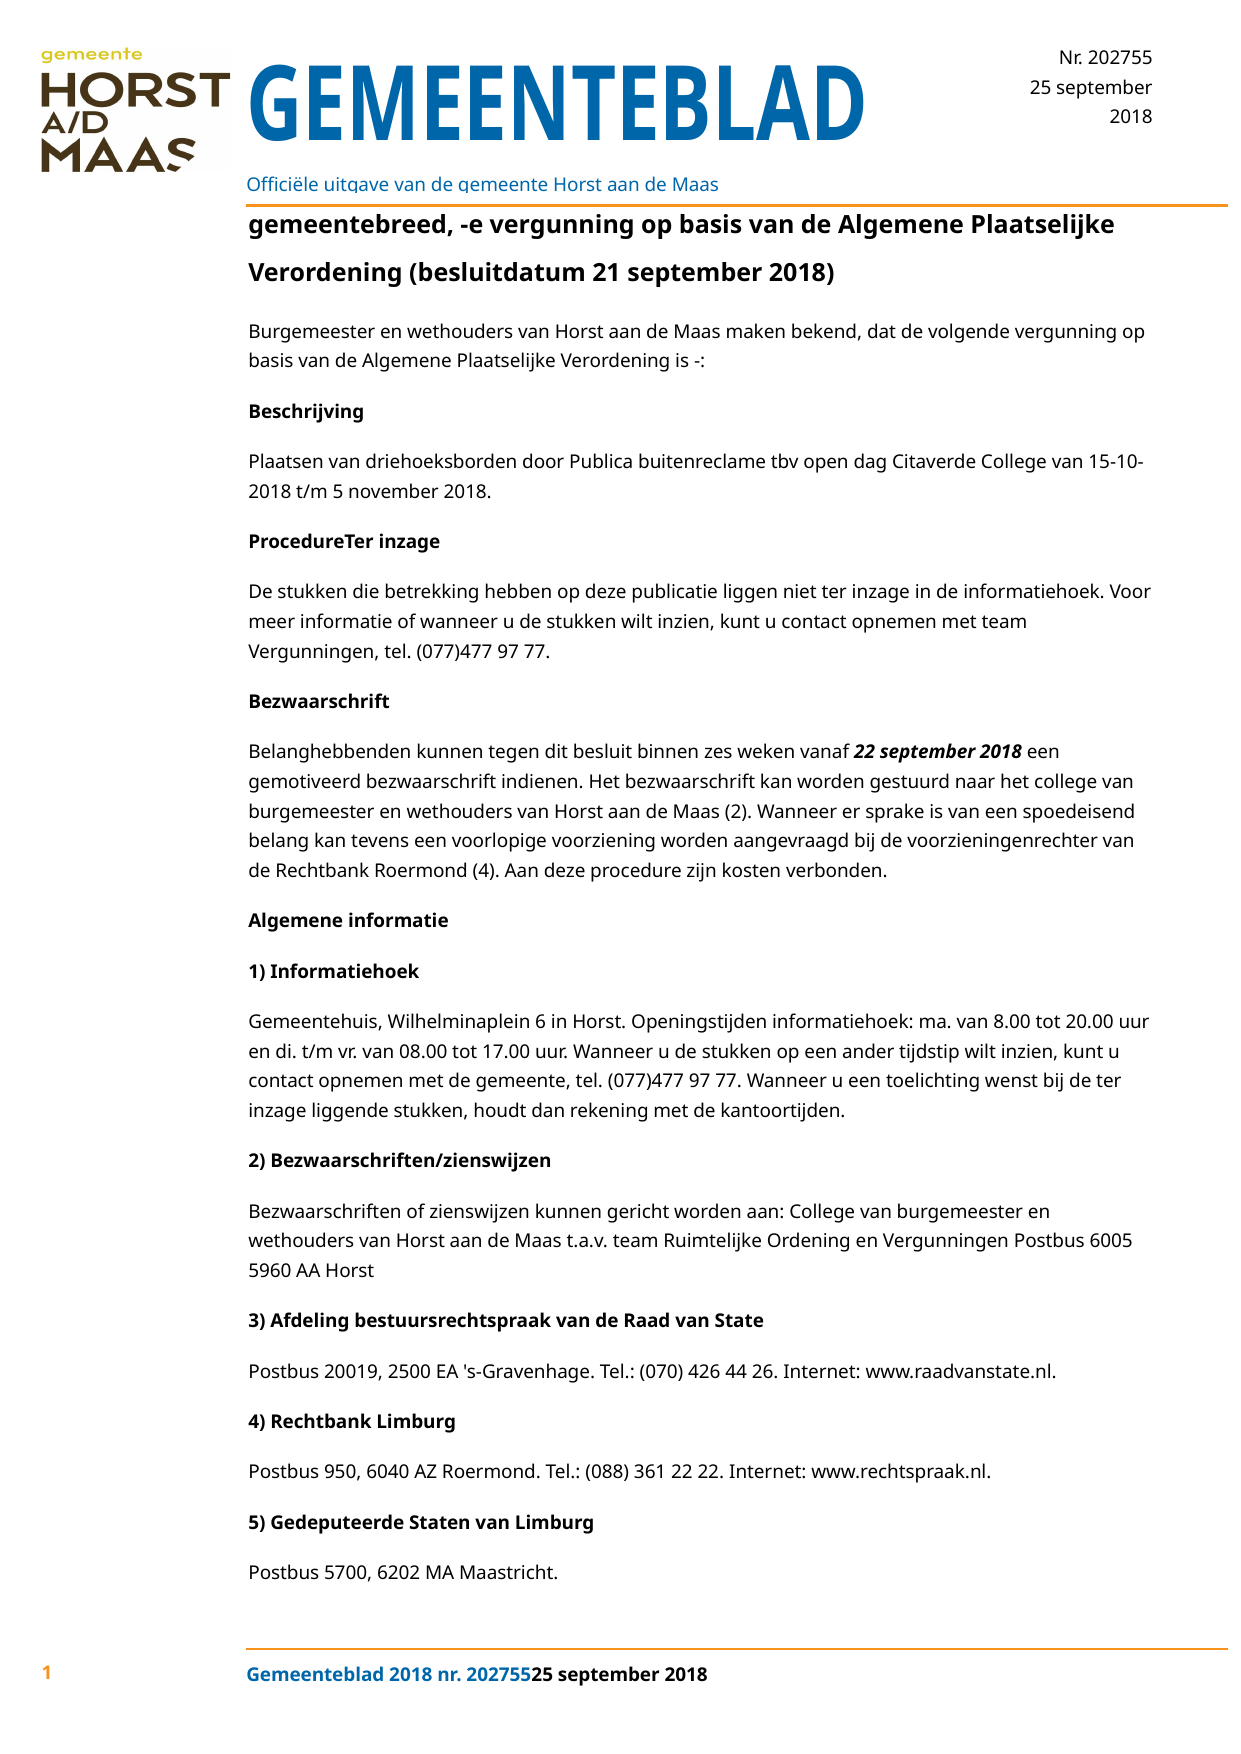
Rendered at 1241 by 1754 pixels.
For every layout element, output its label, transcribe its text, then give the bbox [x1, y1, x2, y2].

text Beschrijving [248, 398, 1152, 424]
text Bezwaarschrift [248, 688, 1152, 714]
text 5) Gedeputeerde Staten van Limburg [248, 1509, 1152, 1535]
text gemeentebreed, -e vergunning op basis van de Algemene Plaatselijke Verordening (besluitdatum 21 september 2018) [248, 207, 1152, 288]
text Gemeentehuis, Wilhelminaplein 6 in Horst. Openingstijden informatiehoek: ma. van 8.00 tot 20.00 uur en di. t/m vr. van 08.00 tot 17.00 uur. Wanneer u de stukken op een ander tijdstip wilt inzien, kunt u contact opnemen met de gemeente, tel. (077)477 97 77. Wanneer u een toelichting wenst bij de ter inzage liggende stukken, houdt dan rekening met de kantoortijden. [248, 1008, 1152, 1123]
text 3) Afdeling bestuursrechtspraak van de Raad van State [248, 1307, 1152, 1333]
text Postbus 950, 6040 AZ Roermond. Tel.: (088) 361 22 22. Internet: www.rechtspraak.nl. [248, 1459, 1152, 1484]
text 4) Rechtbank Limburg [248, 1408, 1152, 1434]
text Bezwaarschriften of zienswijzen kunnen gericht worden aan: College van burgemeester en wethouders van Horst aan de Maas t.a.v. team Ruimtelijke Ordening en Vergunningen Postbus 6005 5960 AA Horst [248, 1198, 1152, 1283]
text Plaatsen van driehoeksborden door Publica buitenreclame tbv open dag Citaverde College van 15-10-2018 t/m 5 november 2018. [248, 448, 1152, 504]
picture [41, 47, 231, 172]
text Belanghebbenden kunnen tegen dit besluit binnen zes weken vanaf 22 september 2018 een gemotiveerd bezwaarschrift indienen. Het bezwaarschrift kan worden gestuurd naar het college van burgemeester en wethouders van Horst aan de Maas (2). Wanneer er sprake is van een spoedeisend belang kan tevens een voorlopige voorziening worden aangevraagd bij de voorzieningenrechter van de Rechtbank Roermond (4). Aan deze procedure zijn kosten verbonden. [248, 739, 1152, 883]
text ProcedureTer inzage [248, 528, 1152, 554]
text Postbus 20019, 2500 EA 's-Gravenhage. Tel.: (070) 426 44 26. Internet: www.raadvanstate.nl. [248, 1358, 1152, 1384]
text 2) Bezwaarschriften/zienswijzen [248, 1147, 1152, 1173]
text Algemene informatie [248, 907, 1152, 933]
text De stukken die betrekking hebben op deze publicatie liggen niet ter inzage in de informatiehoek. Voor meer informatie of wanneer u de stukken wilt inzien, kunt u contact opnemen met team Vergunningen, tel. (077)477 97 77. [248, 579, 1152, 664]
text 1) Informatiehoek [248, 958, 1152, 984]
text Postbus 5700, 6202 MA Maastricht. [248, 1559, 1152, 1585]
text Burgemeester en wethouders van Horst aan de Maas maken bekend, dat de volgende vergunning op basis van de Algemene Plaatselijke Verordening is -: [248, 318, 1152, 373]
